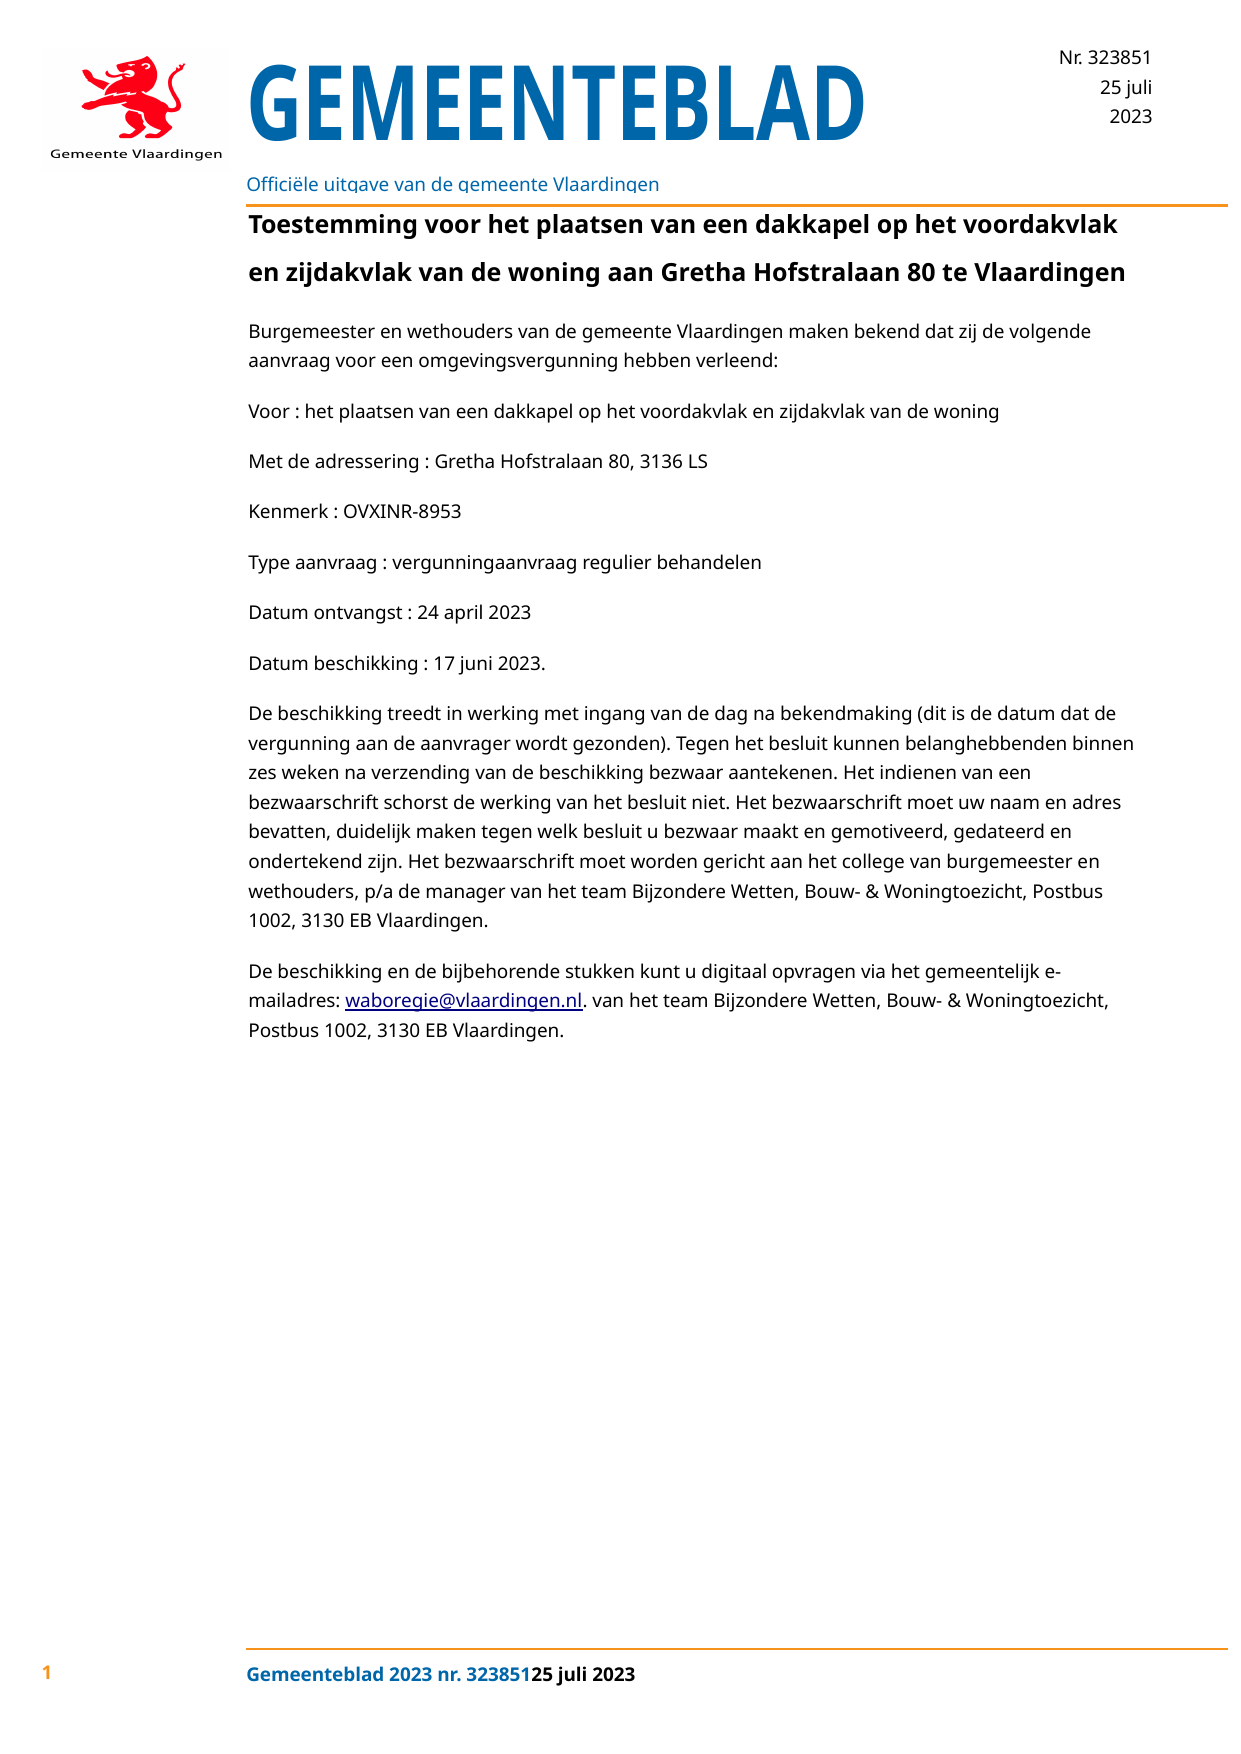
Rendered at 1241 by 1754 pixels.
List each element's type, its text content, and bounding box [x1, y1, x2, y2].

text Toestemming voor het plaatsen van een dakkapel op het voordakvlak en zijdakvlak van de woning aan Gretha Hofstralaan 80 te Vlaardingen [248, 207, 1152, 288]
text De beschikking treedt in werking met ingang van de dag na bekendmaking (dit is de datum dat de vergunning aan de aanvrager wordt gezonden). Tegen het besluit kunnen belanghebbenden binnen zes weken na verzending van de beschikking bezwaar aantekenen. Het indienen van een bezwaarschrift schorst de werking van het besluit niet. Het bezwaarschrift moet uw naam en adres bevatten, duidelijk maken tegen welk besluit u bezwaar maakt en gemotiveerd, gedateerd en ondertekend zijn. Het bezwaarschrift moet worden gericht aan het college van burgemeester en wethouders, p/a de manager van het team Bijzondere Wetten, Bouw- & Woningtoezicht, Postbus 1002, 3130 EB Vlaardingen. [248, 700, 1152, 933]
text Burgemeester en wethouders van de gemeente Vlaardingen maken bekend dat zij de volgende aanvraag voor een omgevingsvergunning hebben verleend: [248, 318, 1152, 373]
text Met de adressering : Gretha Hofstralaan 80, 3136 LS [248, 448, 1152, 474]
text Datum beschikking : 17 juni 2023. [248, 650, 1152, 676]
text Voor : het plaatsen van een dakkapel op het voordakvlak en zijdakvlak van de woning [248, 398, 1152, 424]
picture [41, 47, 231, 172]
text Type aanvraag : vergunningaanvraag regulier behandelen [248, 549, 1152, 575]
text De beschikking en de bijbehorende stukken kunt u digitaal opvragen via het gemeentelijk e-mailadres: waboregie@vlaardingen.nl. van het team Bijzondere Wetten, Bouw- & Woningtoezicht, Postbus 1002, 3130 EB Vlaardingen. [248, 958, 1152, 1043]
text Kenmerk : OVXINR-8953 [248, 499, 1152, 524]
text Datum ontvangst : 24 april 2023 [248, 599, 1152, 625]
